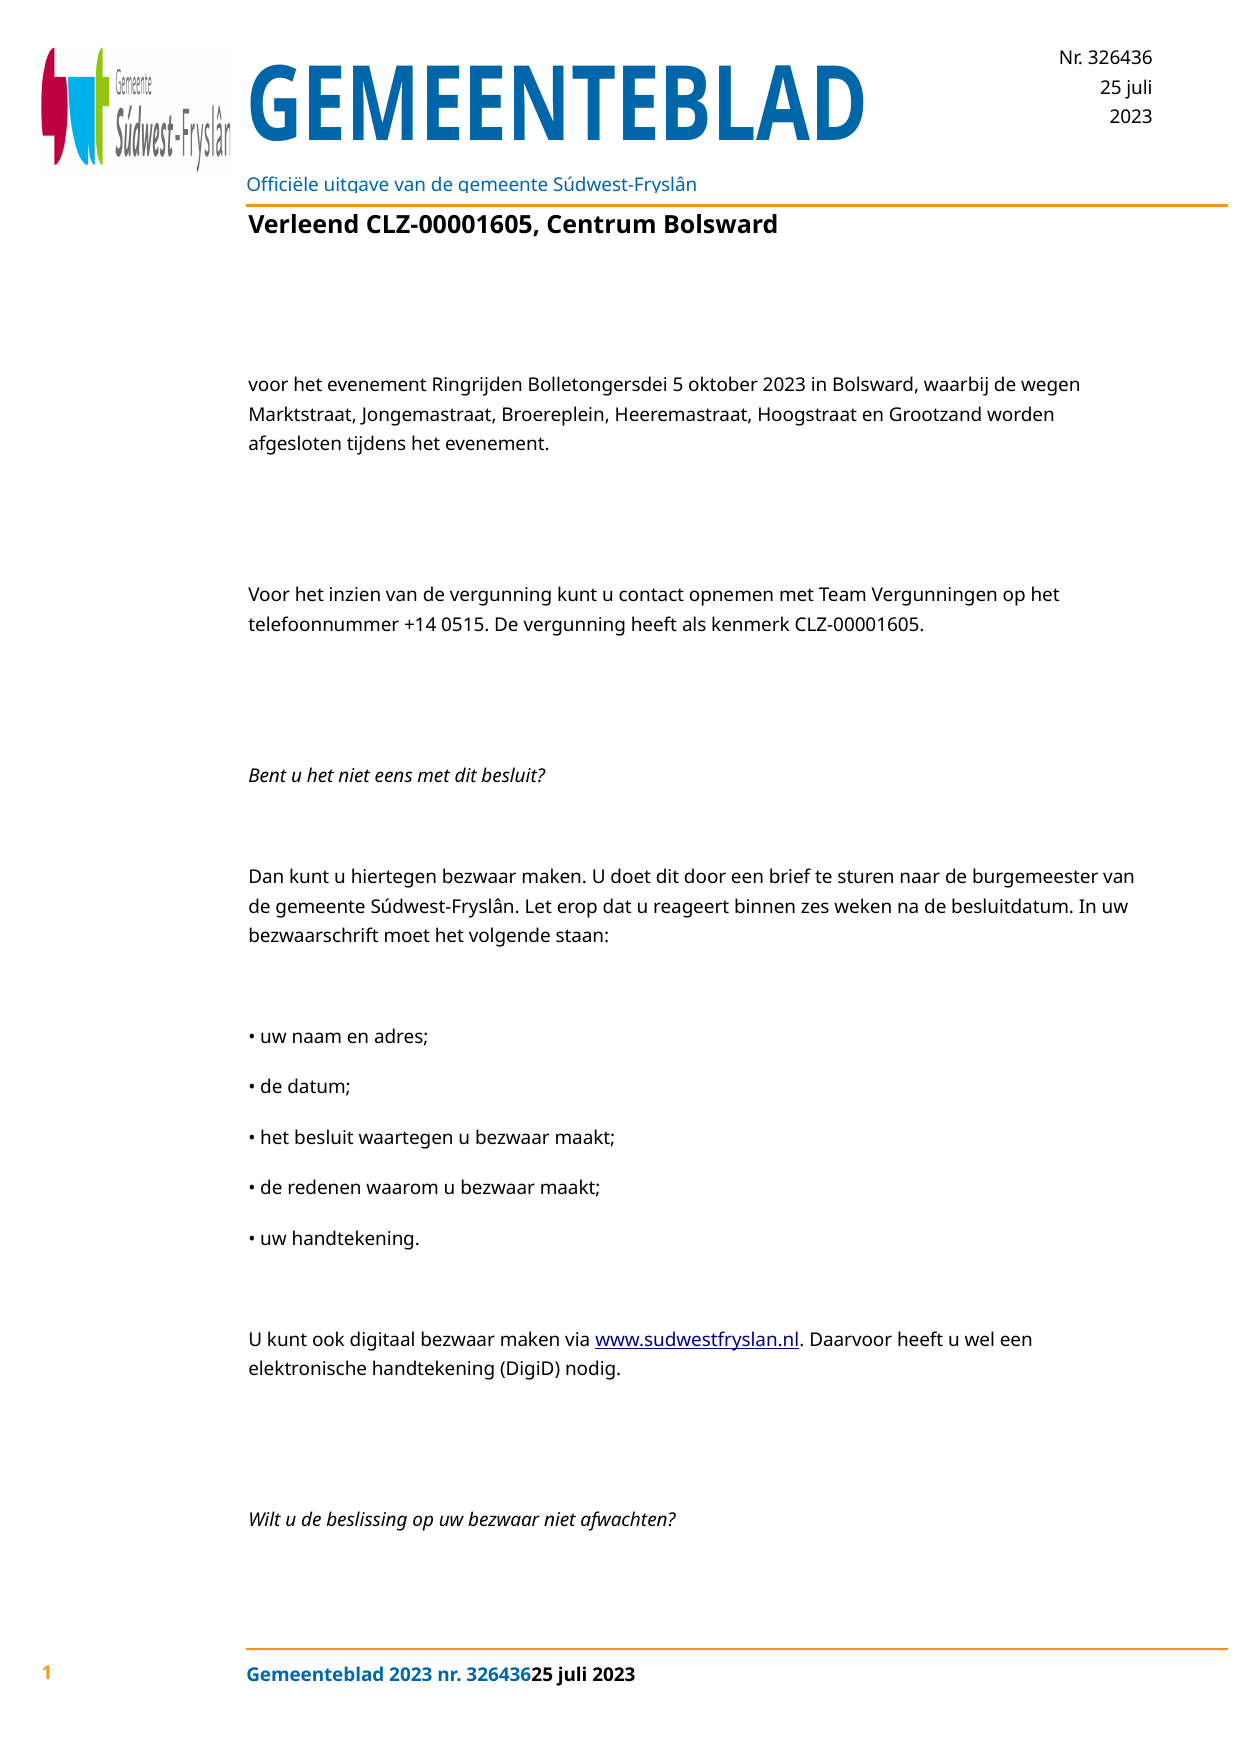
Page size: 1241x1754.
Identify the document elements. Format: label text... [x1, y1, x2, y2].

text Voor het inzien van de vergunning kunt u contact opnemen met Team Vergunningen op het telefoonnummer +14 0515. De vergunning heeft als kenmerk CLZ-00001605. [248, 582, 1152, 637]
text Bent u het niet eens met dit besluit? [248, 762, 1152, 788]
text • uw naam en adres; [248, 1023, 1152, 1049]
text • het besluit waartegen u bezwaar maakt; [248, 1124, 1152, 1150]
text U kunt ook digitaal bezwaar maken via www.sudwestfryslan.nl. Daarvoor heeft u wel een elektronische handtekening (DigiD) nodig. [248, 1326, 1152, 1381]
text • de datum; [248, 1074, 1152, 1099]
text • de redenen waarom u bezwaar maakt; [248, 1174, 1152, 1200]
text • uw handtekening. [248, 1225, 1152, 1251]
text Wilt u de beslissing op uw bezwaar niet afwachten? [248, 1507, 1152, 1532]
text Dan kunt u hiertegen bezwaar maken. U doet dit door een brief te sturen naar de burgemeester van de gemeente Súdwest-Fryslân. Let erop dat u reageert binnen zes weken na de besluitdatum. In uw bezwaarschrift moet het volgende staan: [248, 863, 1152, 948]
text Verleend CLZ-00001605, Centrum Bolsward [248, 207, 1152, 241]
picture [41, 47, 231, 172]
text voor het evenement Ringrijden Bolletongersdei 5 oktober 2023 in Bolsward, waarbij de wegen Marktstraat, Jongemastraat, Broereplein, Heeremastraat, Hoogstraat en Grootzand worden afgesloten tijdens het evenement. [248, 371, 1152, 456]
